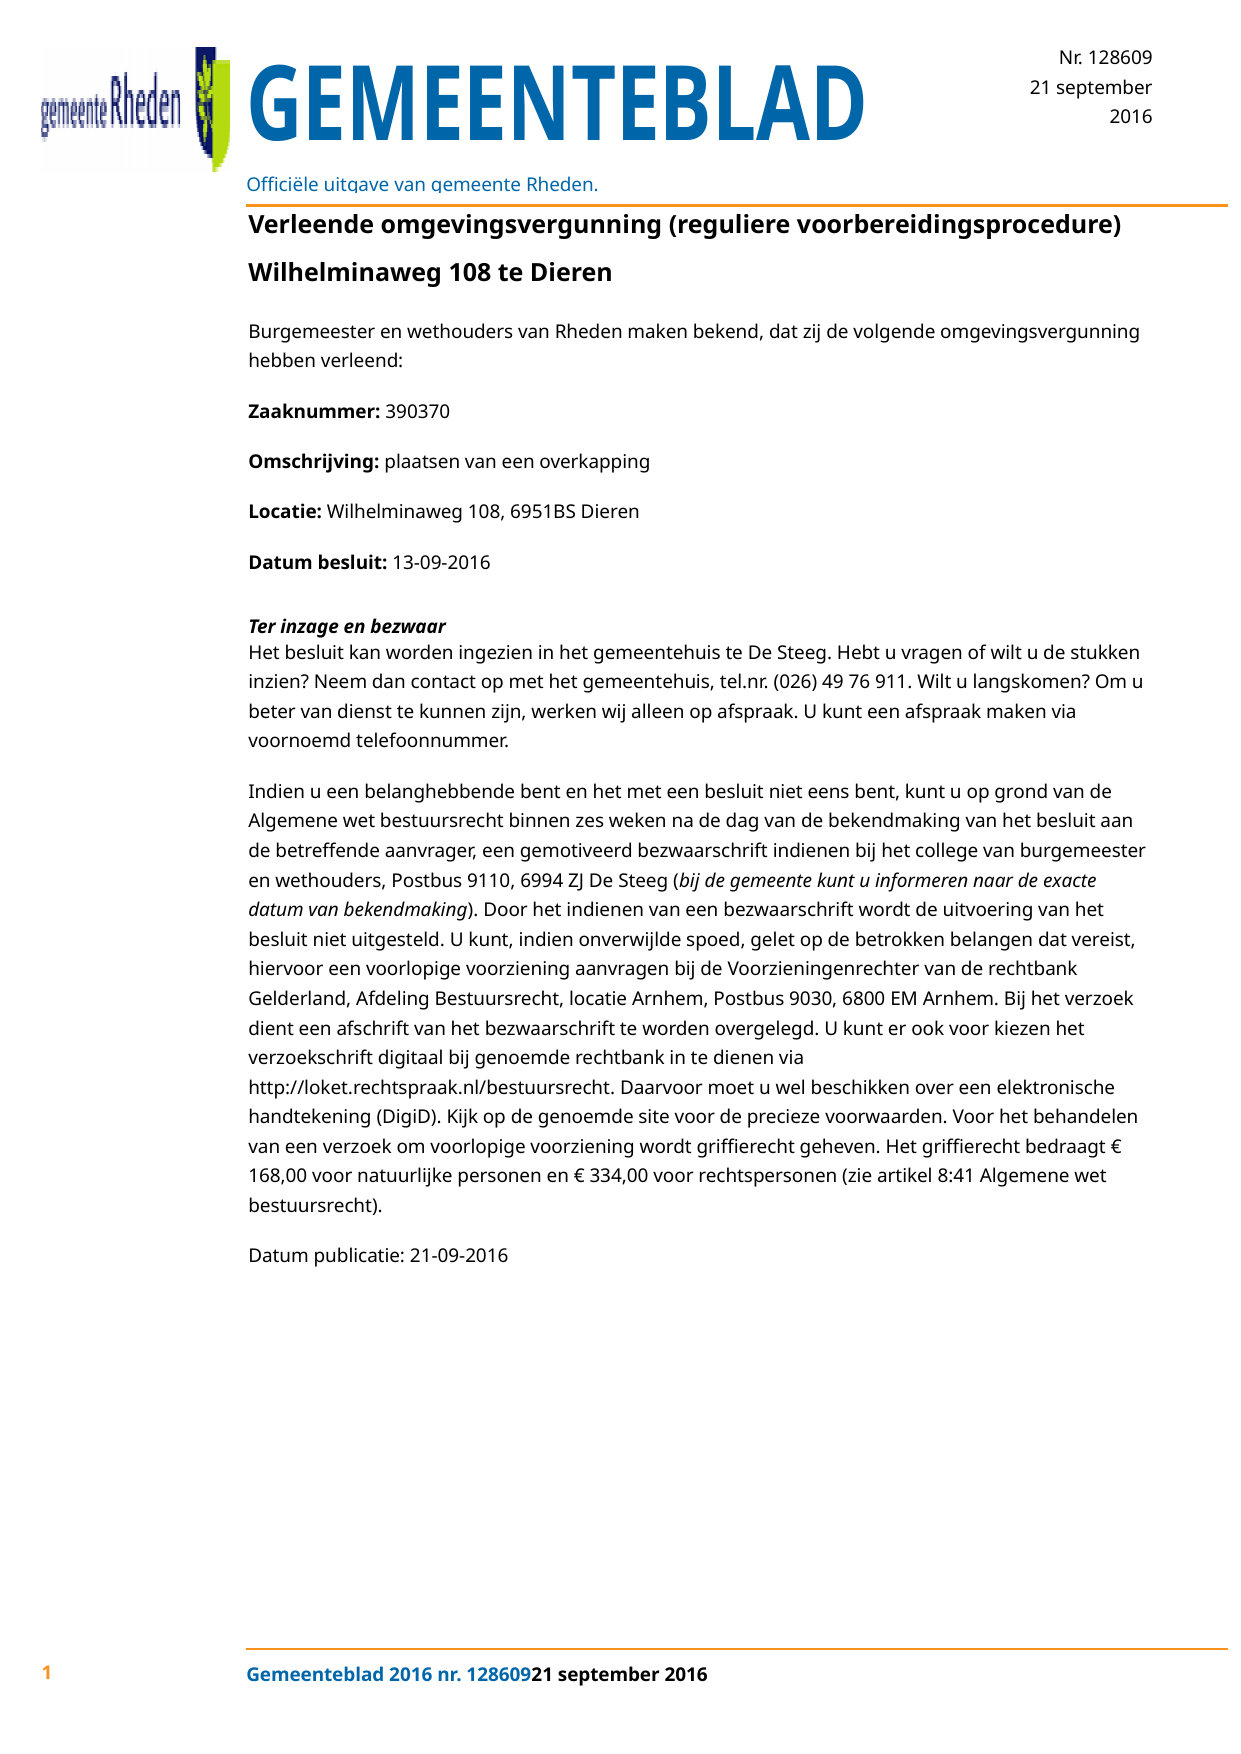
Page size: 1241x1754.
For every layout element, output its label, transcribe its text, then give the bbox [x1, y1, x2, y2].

picture [41, 47, 231, 172]
text Verleende omgevingsvergunning (reguliere voorbereidingsprocedure) Wilhelminaweg 108 te Dieren [248, 207, 1152, 288]
text Datum publicatie: 21-09-2016 [248, 1243, 1152, 1268]
text Datum besluit: 13-09-2016 [248, 549, 1152, 575]
text Locatie: Wilhelminaweg 108, 6951BS Dieren [248, 499, 1152, 524]
text Indien u een belanghebbende bent en het met een besluit niet eens bent, kunt u op grond van de Algemene wet bestuursrecht binnen zes weken na de dag van de bekendmaking van het besluit aan de betreffende aanvrager, een gemotiveerd bezwaarschrift indienen bij het college van burgemeester en wethouders, Postbus 9110, 6994 ZJ De Steeg (bij de gemeente kunt u informeren naar de exacte datum van bekendmaking). Door het indienen van een bezwaarschrift wordt de uitvoering van het besluit niet uitgesteld. U kunt, indien onverwijlde spoed, gelet op de betrokken belangen dat vereist, hiervoor een voorlopige voorziening aanvragen bij de Voorzieningenrechter van de rechtbank Gelderland, Afdeling Bestuursrecht, locatie Arnhem, Postbus 9030, 6800 EM Arnhem. Bij het verzoek dient een afschrift van het bezwaarschrift te worden overgelegd. U kunt er ook voor kiezen het verzoekschrift digitaal bij genoemde rechtbank in te dienen via http://loket.rechtspraak.nl/bestuursrecht. Daarvoor moet u wel beschikken over een elektronische handtekening (DigiD). Kijk op de genoemde site voor de precieze voorwaarden. Voor het behandelen van een verzoek om voorlopige voorziening wordt griffierecht geheven. Het griffierecht bedraagt € 168,00 voor natuurlijke personen en € 334,00 voor rechtspersonen (zie artikel 8:41 Algemene wet bestuursrecht). [248, 778, 1152, 1218]
text Het besluit kan worden ingezien in het gemeentehuis te De Steeg. Hebt u vragen of wilt u de stukken inzien? Neem dan contact op met het gemeentehuis, tel.nr. (026) 49 76 911. Wilt u langskomen? Om u beter van dienst te kunnen zijn, werken wij alleen op afspraak. U kunt een afspraak maken via voornoemd telefoonnummer. [248, 639, 1152, 753]
text Ter inzage en bezwaar [248, 613, 1152, 639]
text Omschrijving: plaatsen van een overkapping [248, 448, 1152, 474]
text Zaaknummer: 390370 [248, 398, 1152, 424]
text Burgemeester en wethouders van Rheden maken bekend, dat zij de volgende omgevingsvergunning hebben verleend: [248, 318, 1152, 373]
